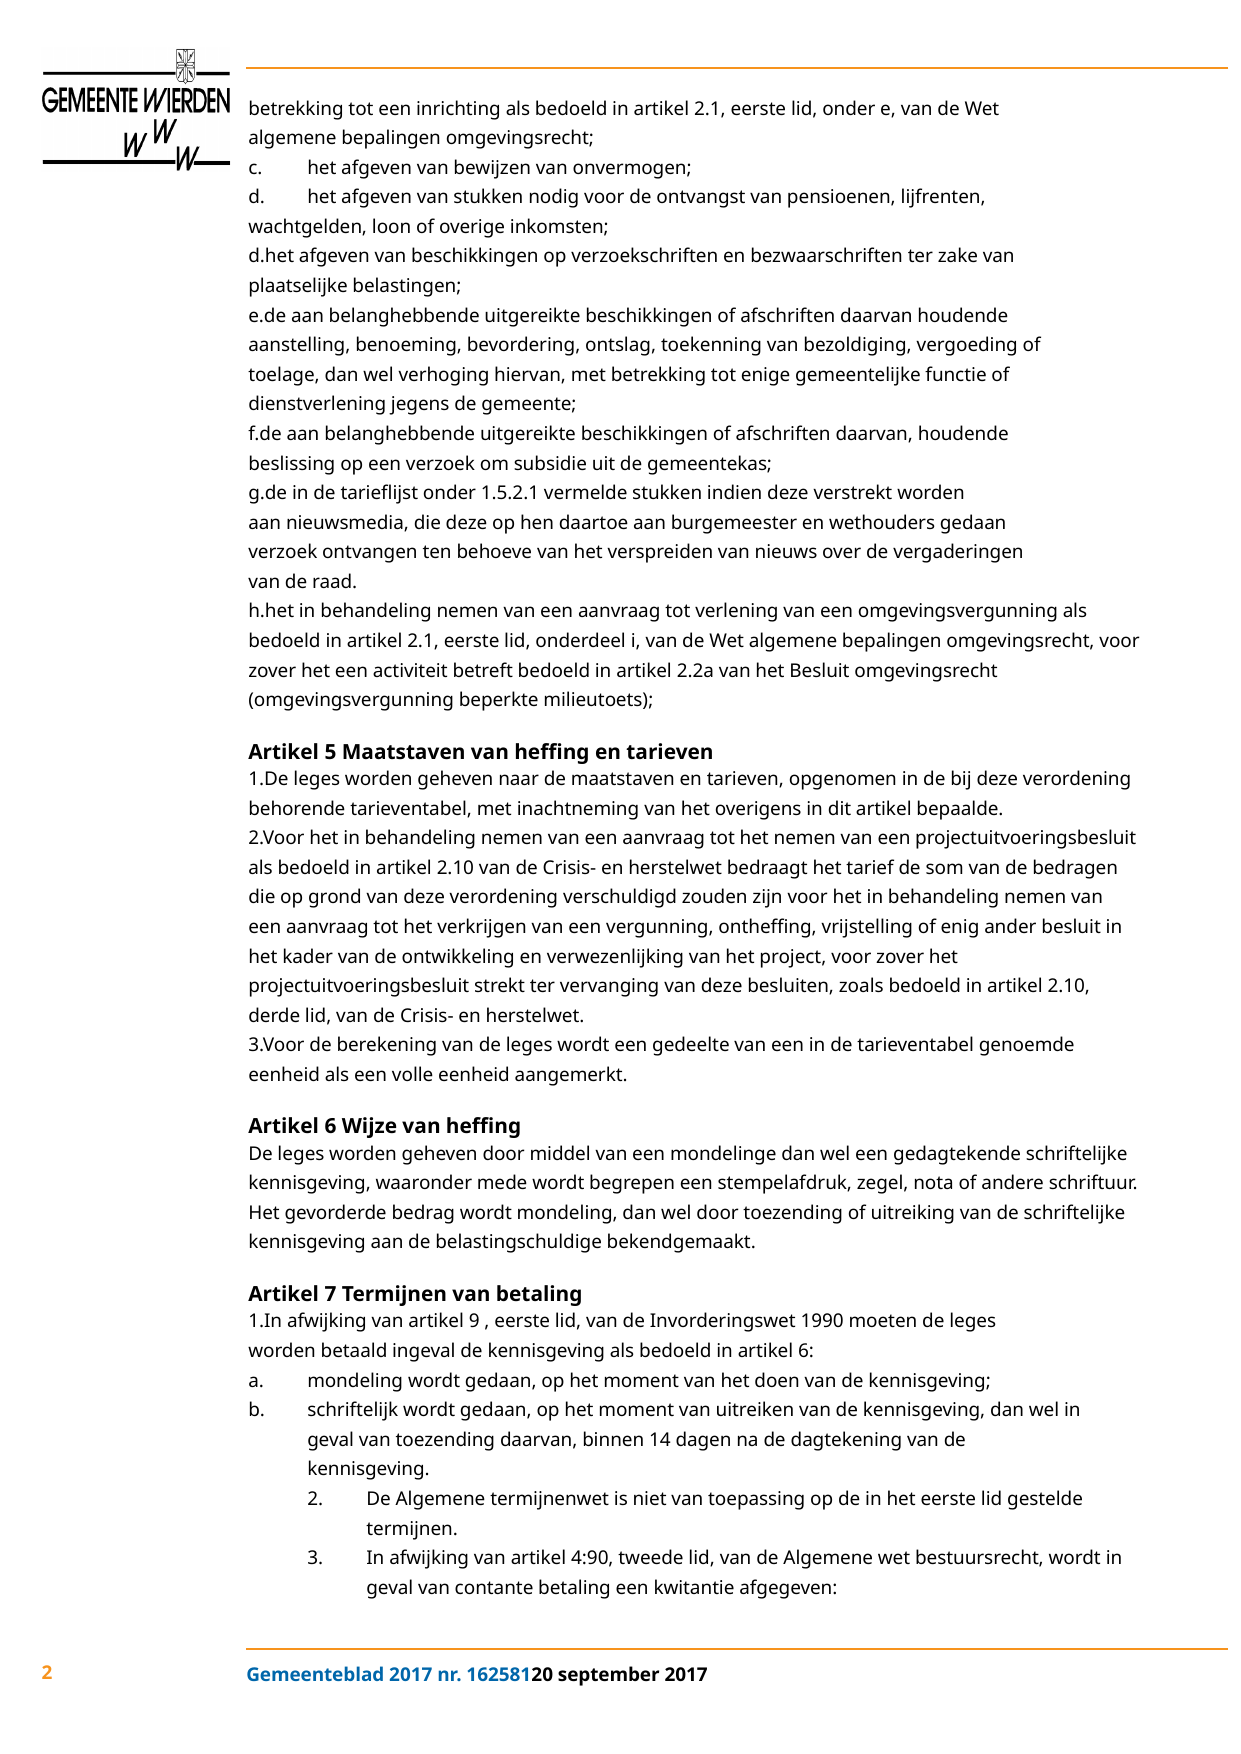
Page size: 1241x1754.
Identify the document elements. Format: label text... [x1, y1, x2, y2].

text 1.De leges worden geheven naar de maatstaven en tarieven, opgenomen in de bij deze verordening [248, 765, 1152, 791]
text van de raad. [248, 568, 1152, 594]
text d.het afgeven van beschikkingen op verzoekschriften en bezwaarschriften ter zake van [248, 243, 1152, 268]
picture [41, 47, 231, 172]
text eenheid als een volle eenheid aangemerkt. [248, 1061, 1152, 1087]
text aanstelling, benoeming, bevordering, ontslag, toekenning van bezoldiging, vergoeding of [248, 331, 1152, 357]
text derde lid, van de Crisis- en herstelwet. [248, 1002, 1152, 1028]
list mondeling wordt gedaan, op het moment van het doen van de kennisgeving; [248, 1367, 1152, 1392]
text Artikel 5 Maatstaven van heffing en tarieven [248, 737, 1152, 765]
list De Algemene termijnenwet is niet van toepassing op de in het eerste lid gestelde termijnen. [307, 1485, 1152, 1540]
text h.het in behandeling nemen van een aanvraag tot verlening van een omgevingsvergunning als bedoeld in artikel 2.1, eerste lid, onderdeel i, van de Wet algemene bepalingen omgevingsrecht, voor zover het een activiteit betreft bedoeld in artikel 2.2a van het Besluit omgevingsrecht (omgevingsvergunning beperkte milieutoets); [248, 598, 1152, 712]
list het afgeven van bewijzen van onvermogen; [248, 154, 1152, 180]
text f.de aan belanghebbende uitgereikte beschikkingen of afschriften daarvan, houdende [248, 420, 1152, 446]
text Artikel 6 Wijze van heffing [248, 1112, 1152, 1140]
text die op grond van deze verordening verschuldigd zouden zijn voor het in behandeling nemen van [248, 884, 1152, 909]
list kennisgeving. [248, 1456, 1152, 1481]
text wachtgelden, loon of overige inkomsten; [248, 213, 1152, 239]
text projectuitvoeringsbesluit strekt ter vervanging van deze besluiten, zoals bedoeld in artikel 2.10, [248, 972, 1152, 998]
text 3.Voor de berekening van de leges wordt een gedeelte van een in de tarieventabel genoemde [248, 1032, 1152, 1057]
text toelage, dan wel verhoging hiervan, met betrekking tot enige gemeentelijke functie of [248, 361, 1152, 387]
text behorende tarieventabel, met inachtneming van het overigens in dit artikel bepaalde. [248, 795, 1152, 821]
text als bedoeld in artikel 2.10 van de Crisis- en herstelwet bedraagt het tarief de som van de bedragen [248, 854, 1152, 880]
text algemene bepalingen omgevingsrecht; [248, 124, 1152, 150]
text aan nieuwsmedia, die deze op hen daartoe aan burgemeester en wethouders gedaan [248, 509, 1152, 535]
text betrekking tot een inrichting als bedoeld in artikel 2.1, eerste lid, onder e, van de Wet [248, 95, 1152, 121]
text verzoek ontvangen ten behoeve van het verspreiden van nieuws over de vergaderingen [248, 538, 1152, 564]
text 1.In afwijking van artikel 9 , eerste lid, van de Invorderingswet 1990 moeten de leges [248, 1308, 1152, 1333]
text worden betaald ingeval de kennisgeving als bedoeld in artikel 6: [248, 1337, 1152, 1363]
list In afwijking van artikel 4:90, tweede lid, van de Algemene wet bestuursrecht, wordt in geval van contante betaling een kwitantie afgegeven: [307, 1544, 1152, 1599]
list geval van toezending daarvan, binnen 14 dagen na de dagtekening van de [248, 1426, 1152, 1452]
text een aanvraag tot het verkrijgen van een vergunning, ontheffing, vrijstelling of enig ander besluit in [248, 913, 1152, 939]
text het kader van de ontwikkeling en verwezenlijking van het project, voor zover het [248, 943, 1152, 968]
text 2.Voor het in behandeling nemen van een aanvraag tot het nemen van een projectuitvoeringsbesluit [248, 824, 1152, 850]
list schriftelijk wordt gedaan, op het moment van uitreiken van de kennisgeving, dan wel in [248, 1396, 1152, 1422]
text Artikel 7 Termijnen van betaling [248, 1279, 1152, 1308]
text e.de aan belanghebbende uitgereikte beschikkingen of afschriften daarvan houdende [248, 302, 1152, 328]
text beslissing op een verzoek om subsidie uit de gemeentekas; [248, 450, 1152, 476]
text g.de in de tarieflijst onder 1.5.2.1 vermelde stukken indien deze verstrekt worden [248, 479, 1152, 505]
text dienstverlening jegens de gemeente; [248, 391, 1152, 416]
list het afgeven van stukken nodig voor de ontvangst van pensioenen, lijfrenten, [248, 183, 1152, 209]
text plaatselijke belastingen; [248, 272, 1152, 298]
text De leges worden geheven door middel van een mondelinge dan wel een gedagtekende schriftelijke kennisgeving, waaronder mede wordt begrepen een stempelafdruk, zegel, nota of andere schriftuur. Het gevorderde bedrag wordt mondeling, dan wel door toezending of uitreiking van de schriftelijke kennisgeving aan de belastingschuldige bekendgemaakt. [248, 1140, 1152, 1254]
